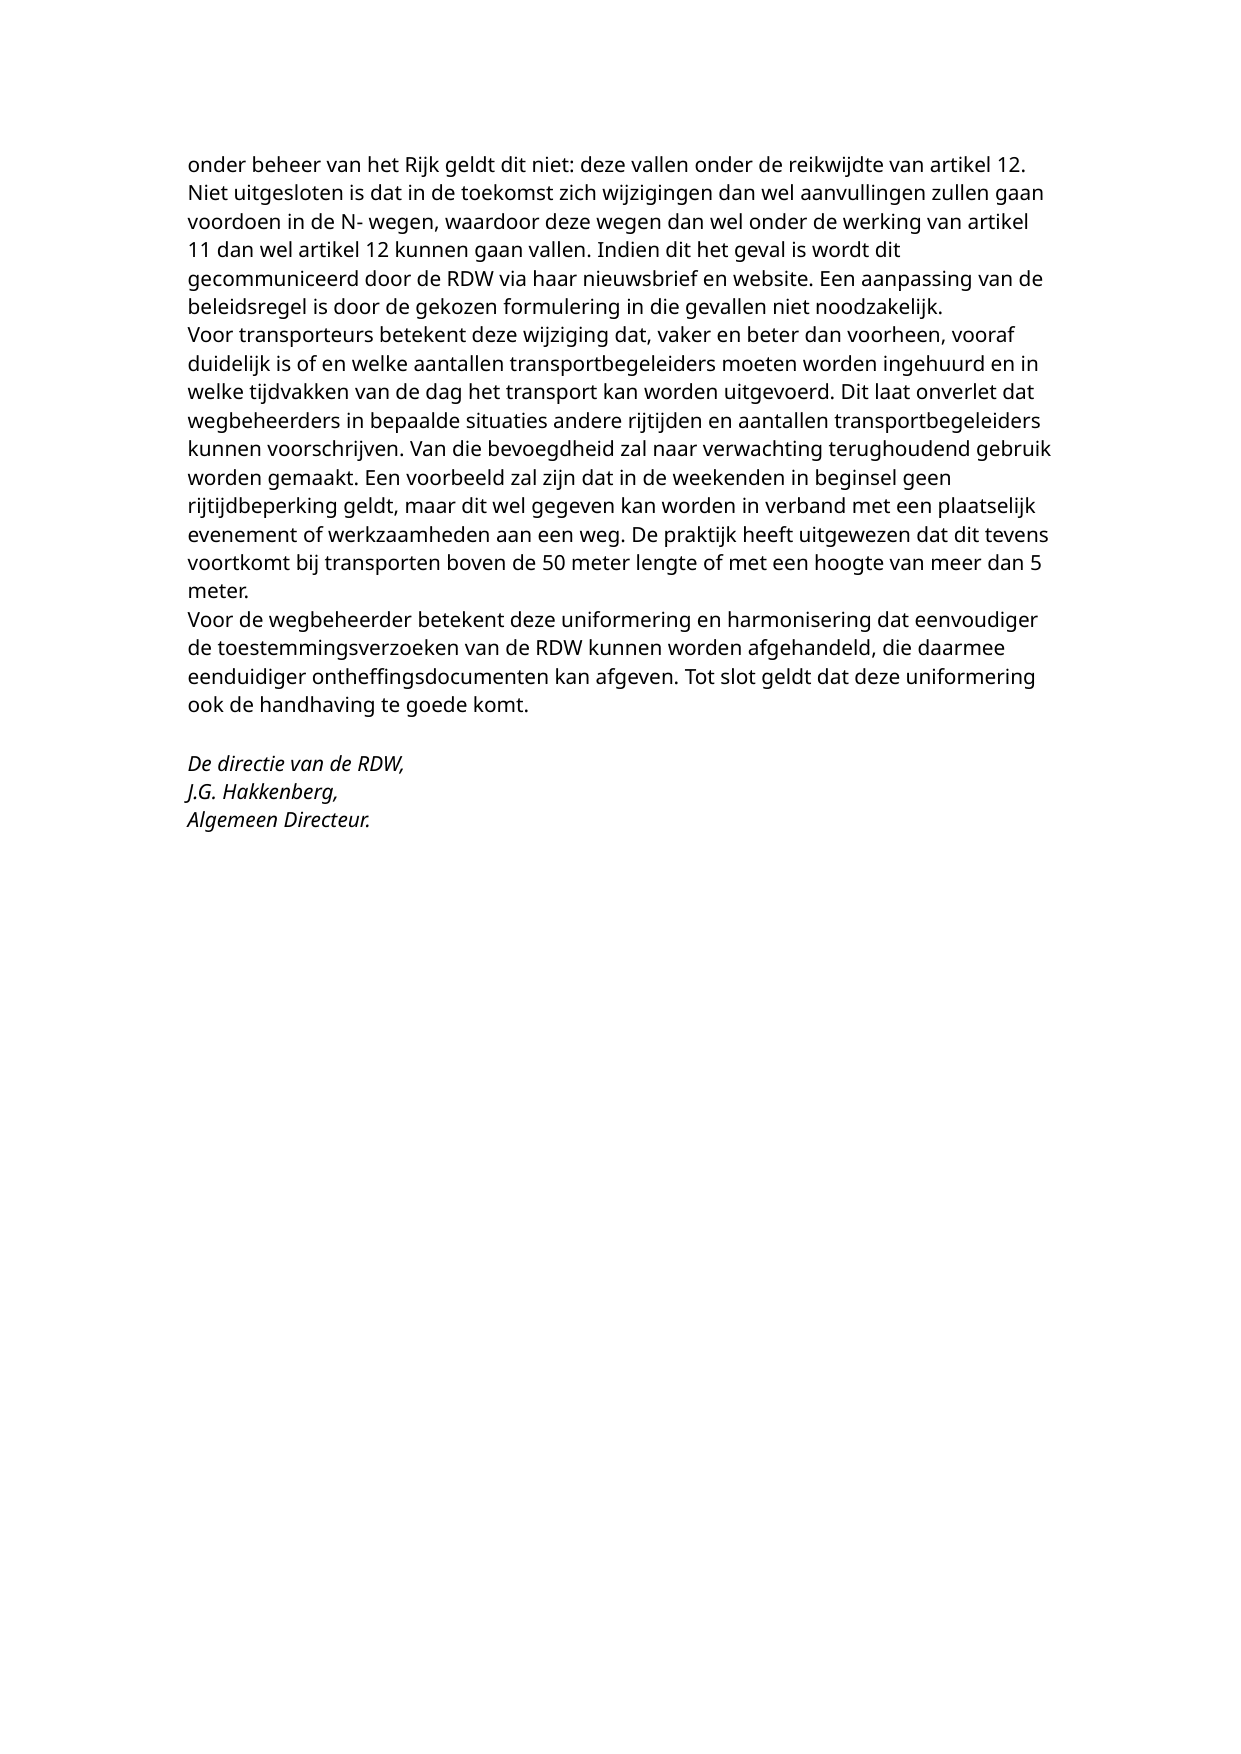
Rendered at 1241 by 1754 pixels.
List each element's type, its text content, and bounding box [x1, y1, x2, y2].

text De directie van de RDW, [187, 749, 1053, 777]
text onder beheer van het Rijk geldt dit niet: deze vallen onder de reikwijdte van artikel 12. Niet uitgesloten is dat in de toekomst zich wijzigingen dan wel aanvullingen zullen gaan voordoen in de N- wegen, waardoor deze wegen dan wel onder de werking van artikel 11 dan wel artikel 12 kunnen gaan vallen. Indien dit het geval is wordt dit gecommuniceerd door de RDW via haar nieuwsbrief en website. Een aanpassing van de beleidsregel is door de gekozen formulering in die gevallen niet noodzakelijk. [187, 150, 1053, 321]
text Algemeen Directeur. [187, 806, 1053, 834]
text J.G. Hakkenberg, [187, 777, 1053, 806]
text Voor transporteurs betekent deze wijziging dat, vaker en beter dan voorheen, vooraf duidelijk is of en welke aantallen transportbegeleiders moeten worden ingehuurd en in welke tijdvakken van de dag het transport kan worden uitgevoerd. Dit laat onverlet dat wegbeheerders in bepaalde situaties andere rijtijden en aantallen transportbegeleiders kunnen voorschrijven. Van die bevoegdheid zal naar verwachting terughoudend gebruik worden gemaakt. Een voorbeeld zal zijn dat in de weekenden in beginsel geen rijtijdbeperking geldt, maar dit wel gegeven kan worden in verband met een plaatselijk evenement of werkzaamheden aan een weg. De praktijk heeft uitgewezen dat dit tevens voortkomt bij transporten boven de 50 meter lengte of met een hoogte van meer dan 5 meter. [187, 321, 1053, 605]
text Voor de wegbeheerder betekent deze uniformering en harmonisering dat eenvoudiger de toestemmingsverzoeken van de RDW kunnen worden afgehandeld, die daarmee eenduidiger ontheffingsdocumenten kan afgeven. Tot slot geldt dat deze uniformering ook de handhaving te goede komt. [187, 605, 1053, 719]
